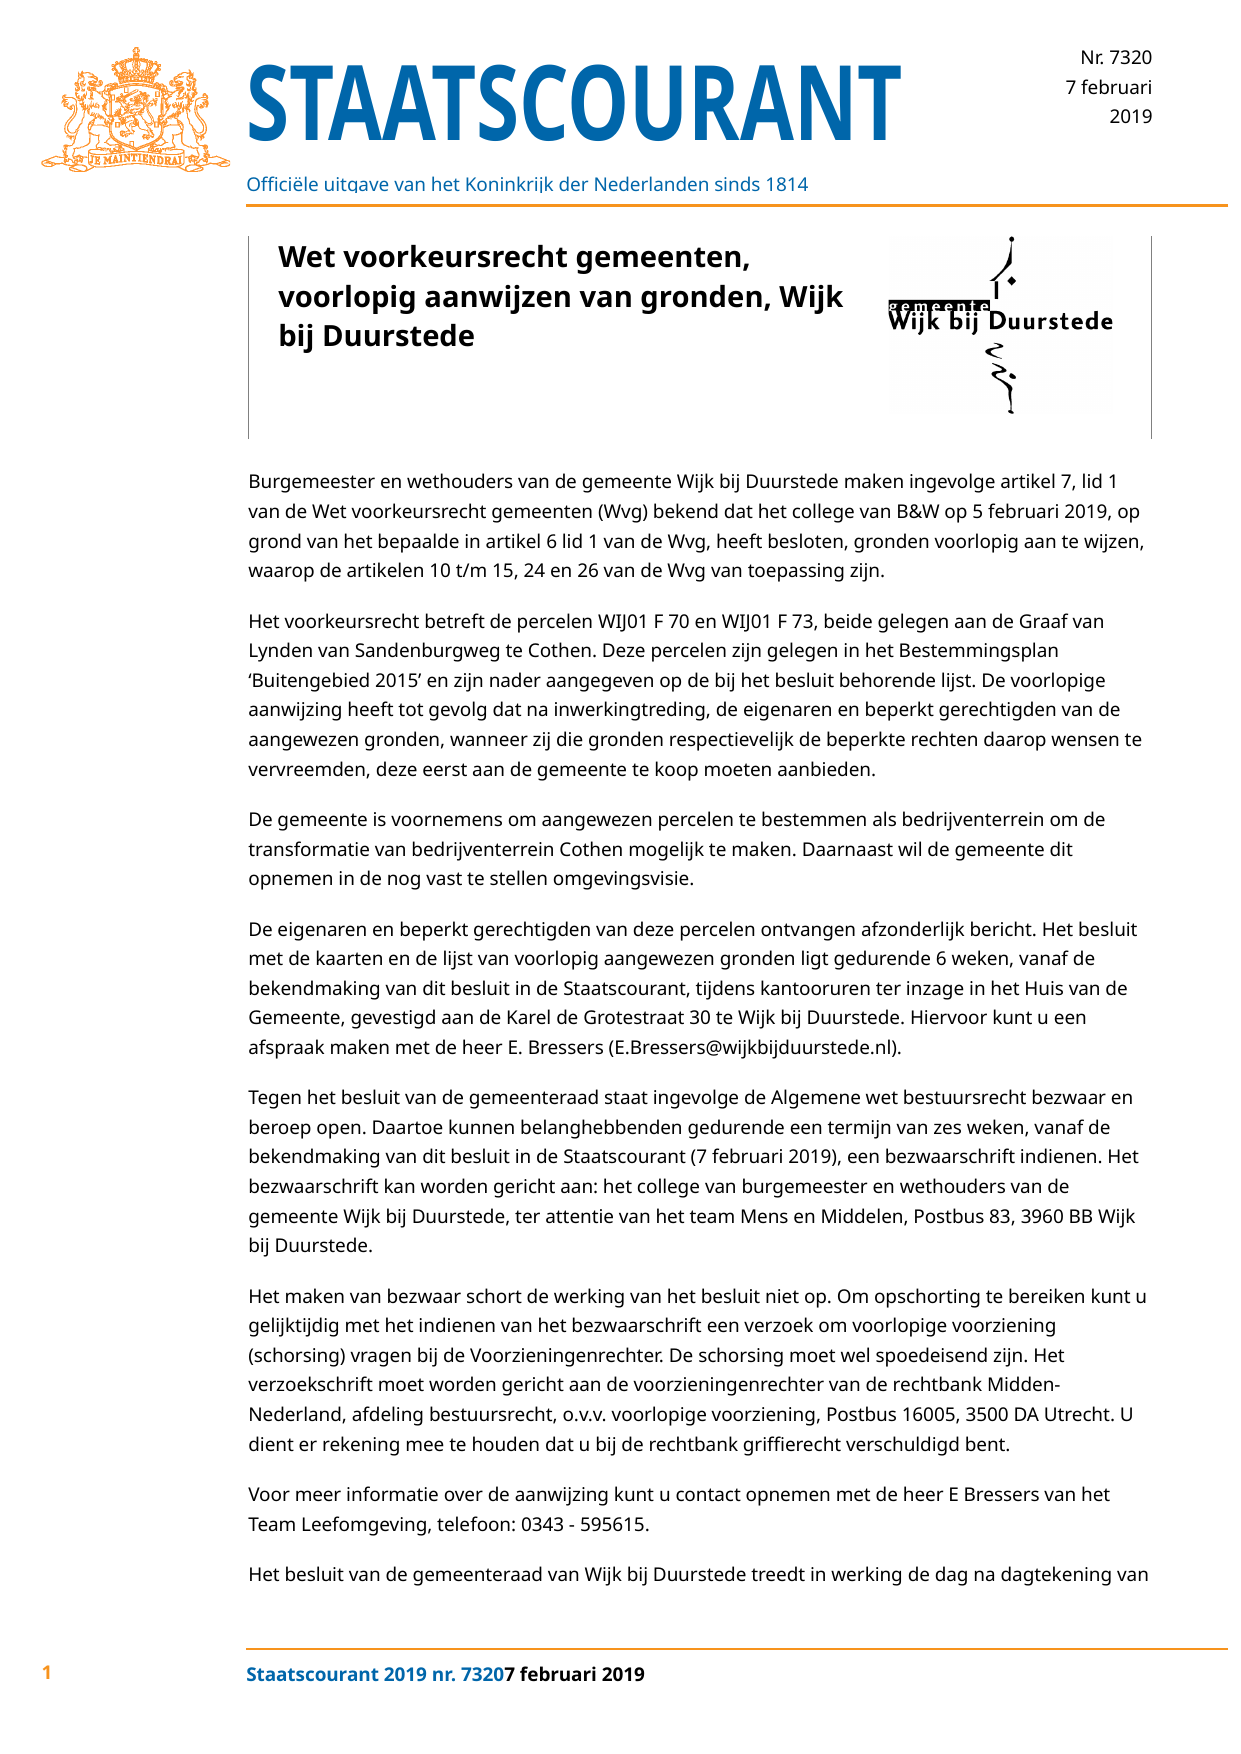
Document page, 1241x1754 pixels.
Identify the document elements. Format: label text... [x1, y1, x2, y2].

text Het besluit van de gemeenteraad van Wijk bij Duurstede treedt in werking de dag na dagtekening van [248, 1561, 1152, 1587]
text Tegen het besluit van de gemeenteraad staat ingevolge de Algemene wet bestuursrecht bezwaar en beroep open. Daartoe kunnen belanghebbenden gedurende een termijn van zes weken, vanaf de bekendmaking van dit besluit in de Staatscourant (7 februari 2019), een bezwaarschrift indienen. Het bezwaarschrift kan worden gericht aan: het college van burgemeester en wethouders van de gemeente Wijk bij Duurstede, ter attentie van het team Mens en Middelen, Postbus 83, 3960 BB Wijk bij Duurstede. [248, 1084, 1152, 1258]
text Het voorkeursrecht betreft de percelen WIJ01 F 70 en WIJ01 F 73, beide gelegen aan de Graaf van Lynden van Sandenburgweg te Cothen. Deze percelen zijn gelegen in het Bestemmingsplan ‘Buitengebied 2015’ en zijn nader aangegeven op de bij het besluit behorende lijst. De voorlopige aanwijzing heeft tot gevolg dat na inwerkingtreding, de eigenaren en beperkt gerechtigden van de aangewezen gronden, wanneer zij die gronden respectievelijk de beperkte rechten daarop wensen te vervreemden, deze eerst aan de gemeente te koop moeten aanbieden. [248, 608, 1152, 781]
text Voor meer informatie over de aanwijzing kunt u contact opnemen met de heer E Bressers van het Team Leefomgeving, telefoon: 0343 - 595615. [248, 1481, 1152, 1536]
picture [41, 47, 231, 172]
picture [888, 236, 1113, 414]
table_header Wet voorkeursrecht gemeenten, voorlopig aanwijzen van gronden, Wijk bij Duurstede [249, 236, 850, 439]
table_header [1113, 236, 1151, 413]
text Het maken van bezwaar schort de werking van het besluit niet op. Om opschorting te bereiken kunt u gelijktijdig met het indienen van het bezwaarschrift een verzoek om voorlopige voorziening (schorsing) vragen bij de Voorzieningenrechter. De schorsing moet wel spoedeisend zijn. Het verzoekschrift moet worden gericht aan de voorzieningenrechter van de rechtbank Midden-Nederland, afdeling bestuursrecht, o.v.v. voorlopige voorziening, Postbus 16005, 3500 DA Utrecht. U dient er rekening mee te houden dat u bij de rechtbank griffierecht verschuldigd bent. [248, 1283, 1152, 1456]
table_header [850, 236, 888, 413]
text De gemeente is voornemens om aangewezen percelen te bestemmen als bedrijventerrein om de transformatie van bedrijventerrein Cothen mogelijk te maken. Daarnaast wil de gemeente dit opnemen in de nog vast te stellen omgevingsvisie. [248, 806, 1152, 891]
text De eigenaren en beperkt gerechtigden van deze percelen ontvangen afzonderlijk bericht. Het besluit met de kaarten en de lijst van voorlopig aangewezen gronden ligt gedurende 6 weken, vanaf de bekendmaking van dit besluit in de Staatscourant, tijdens kantooruren ter inzage in het Huis van de Gemeente, gevestigd aan de Karel de Grotestraat 30 te Wijk bij Duurstede. Hiervoor kunt u een afspraak maken met de heer E. Bressers (E.Bressers@wijkbijduurstede.nl). [248, 916, 1152, 1060]
text Burgemeester en wethouders van de gemeente Wijk bij Duurstede maken ingevolge artikel 7, lid 1 van de Wet voorkeursrecht gemeenten (Wvg) bekend dat het college van B&W op 5 februari 2019, op grond van het bepaalde in artikel 6 lid 1 van de Wvg, heeft besloten, gronden voorlopig aan te wijzen, waarop de artikelen 10 t/m 15, 24 en 26 van de Wvg van toepassing zijn. [248, 469, 1152, 583]
table_header [850, 414, 1151, 439]
